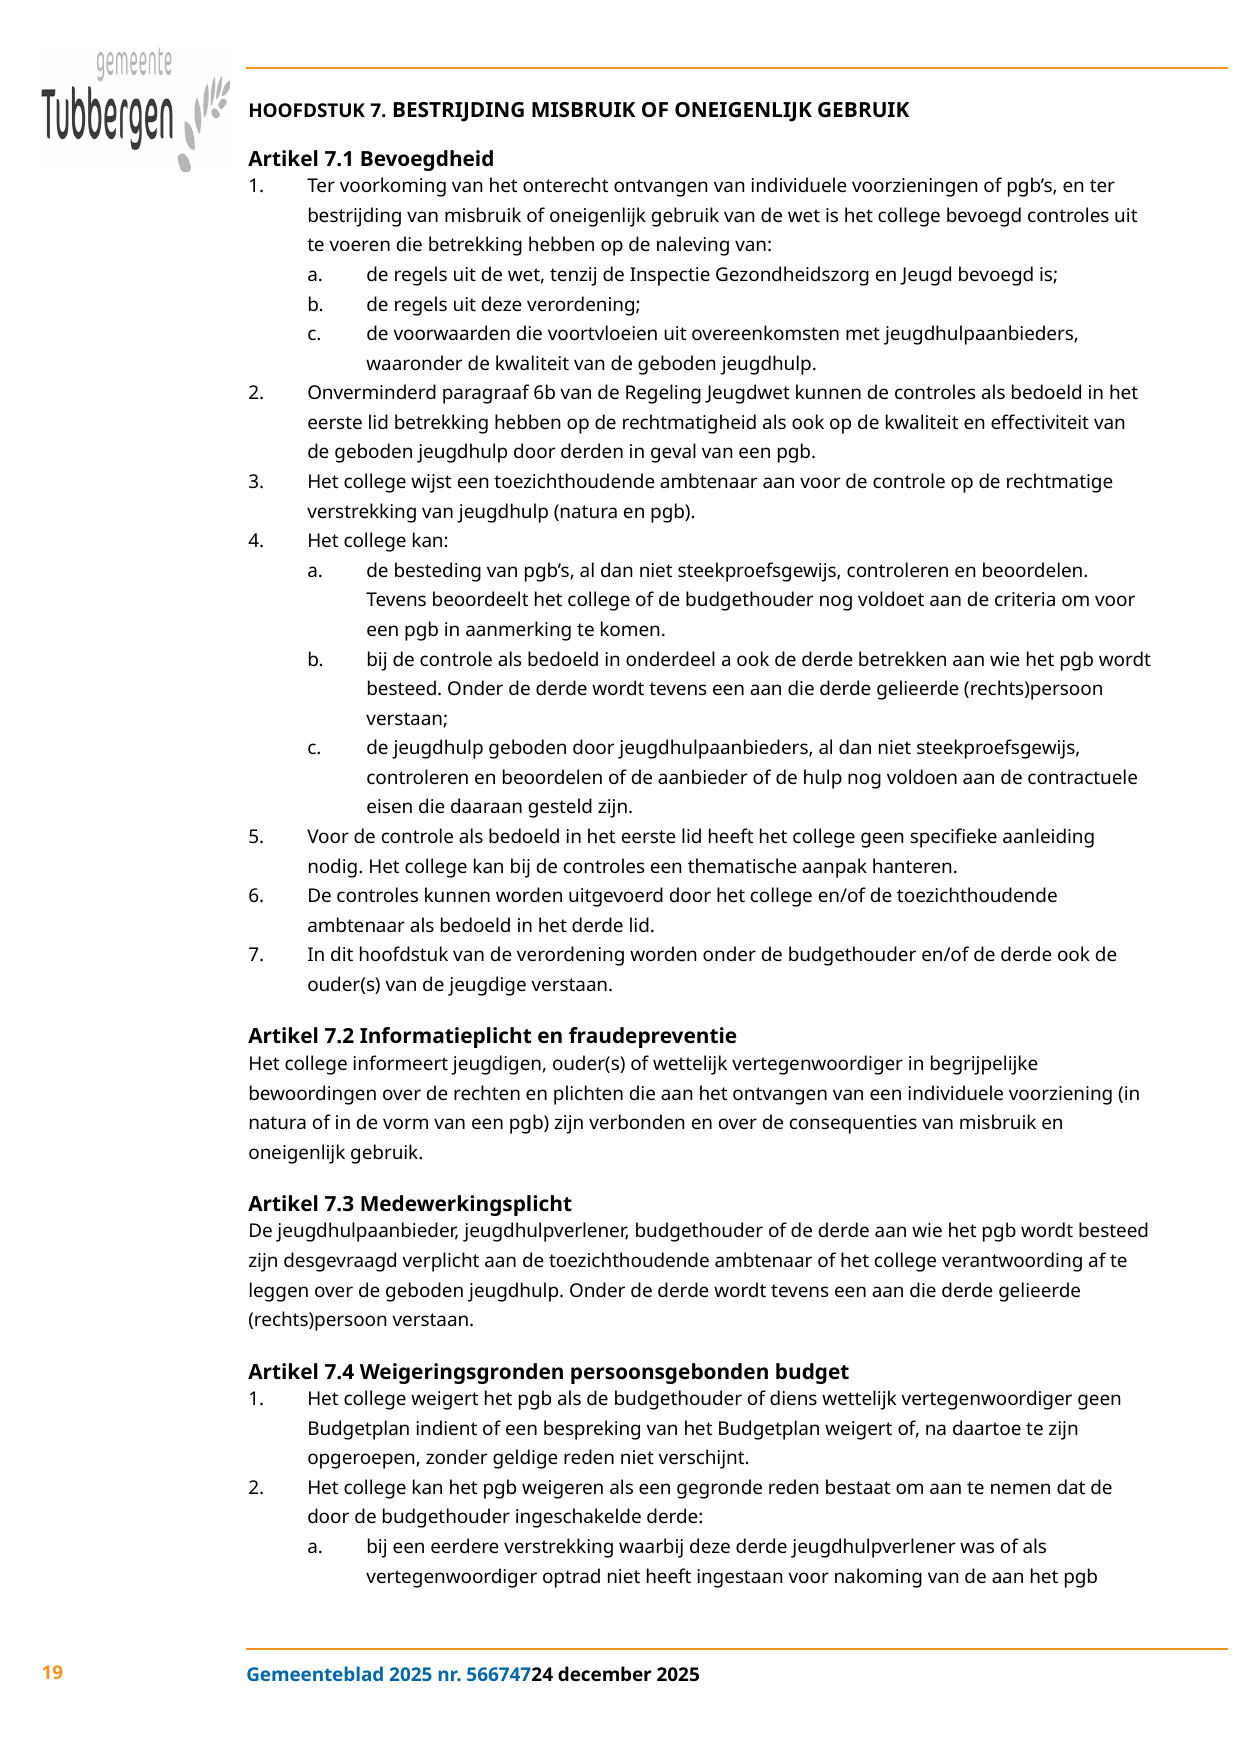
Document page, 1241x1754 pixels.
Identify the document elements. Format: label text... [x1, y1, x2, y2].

list Het college wijst een toezichthoudende ambtenaar aan voor de controle op de rechtmatige verstrekking van jeugdhulp (natura en pgb). [248, 468, 1152, 524]
list bij de controle als bedoeld in onderdeel a ook de derde betrekken aan wie het pgb wordt besteed. Onder de derde wordt tevens een aan die derde gelieerde (rechts)persoon verstaan; [307, 646, 1152, 731]
text Het college informeert jeugdigen, ouder(s) of wettelijk vertegenwoordiger in begrijpelijke bewoordingen over de rechten en plichten die aan het ontvangen van een individuele voorziening (in natura of in de vorm van een pgb) zijn verbonden en over de consequenties van misbruik en oneigenlijk gebruik. [248, 1050, 1152, 1164]
text De jeugdhulpaanbieder, jeugdhulpverlener, budgethouder of de derde aan wie het pgb wordt besteed zijn desgevraagd verplicht aan de toezichthoudende ambtenaar of het college verantwoording af te leggen over de geboden jeugdhulp. Onder de derde wordt tevens een aan die derde gelieerde (rechts)persoon verstaan. [248, 1218, 1152, 1332]
list In dit hoofdstuk van de verordening worden onder de budgethouder en/of de derde ook de ouder(s) van de jeugdige verstaan. [248, 942, 1152, 997]
picture [41, 47, 231, 172]
text HOOFDSTUK 7. BESTRIJDING MISBRUIK OF ONEIGENLIJK GEBRUIK [248, 95, 1152, 123]
list bij een eerdere verstrekking waarbij deze derde jeugdhulpverlener was of als vertegenwoordiger optrad niet heeft ingestaan voor nakoming van de aan het pgb [307, 1533, 1152, 1588]
text Artikel 7.4 Weigeringsgronden persoonsgebonden budget [248, 1357, 1152, 1385]
text Artikel 7.1 Bevoegdheid [248, 144, 1152, 172]
text Artikel 7.2 Informatieplicht en fraudepreventie [248, 1022, 1152, 1050]
list Het college weigert het pgb als de budgethouder of diens wettelijk vertegenwoordiger geen Budgetplan indient of een bespreking van het Budgetplan weigert of, na daartoe te zijn opgeroepen, zonder geldige reden niet verschijnt. [248, 1385, 1152, 1470]
list De controles kunnen worden uitgevoerd door het college en/of de toezichthoudende ambtenaar als bedoeld in het derde lid. [248, 882, 1152, 938]
list de besteding van pgb’s, al dan niet steekproefsgewijs, controleren en beoordelen. Tevens beoordeelt het college of de budgethouder nog voldoet aan de criteria om voor een pgb in aanmerking te komen. [307, 557, 1152, 642]
list de voorwaarden die voortvloeien uit overeenkomsten met jeugdhulpaanbieders, waaronder de kwaliteit van de geboden jeugdhulp. [307, 320, 1152, 376]
list Ter voorkoming van het onterecht ontvangen van individuele voorzieningen of pgb’s, en ter bestrijding van misbruik of oneigenlijk gebruik van de wet is het college bevoegd controles uit te voeren die betrekking hebben op de naleving van: [248, 172, 1152, 257]
list de jeugdhulp geboden door jeugdhulpaanbieders, al dan niet steekproefsgewijs, controleren en beoordelen of de aanbieder of de hulp nog voldoen aan de contractuele eisen die daaraan gesteld zijn. [307, 734, 1152, 819]
list de regels uit deze verordening; [307, 291, 1152, 317]
list Het college kan het pgb weigeren als een gegronde reden bestaat om aan te nemen dat de door de budgethouder ingeschakelde derde: [248, 1474, 1152, 1529]
list Onverminderd paragraaf 6b van de Regeling Jeugdwet kunnen de controles als bedoeld in het eerste lid betrekking hebben op de rechtmatigheid als ook op de kwaliteit en effectiviteit van de geboden jeugdhulp door derden in geval van een pgb. [248, 379, 1152, 464]
list Voor de controle als bedoeld in het eerste lid heeft het college geen specifieke aanleiding nodig. Het college kan bij de controles een thematische aanpak hanteren. [248, 823, 1152, 879]
list de regels uit de wet, tenzij de Inspectie Gezondheidszorg en Jeugd bevoegd is; [307, 261, 1152, 287]
list Het college kan: [248, 527, 1152, 553]
text Artikel 7.3 Medewerkingsplicht [248, 1189, 1152, 1218]
